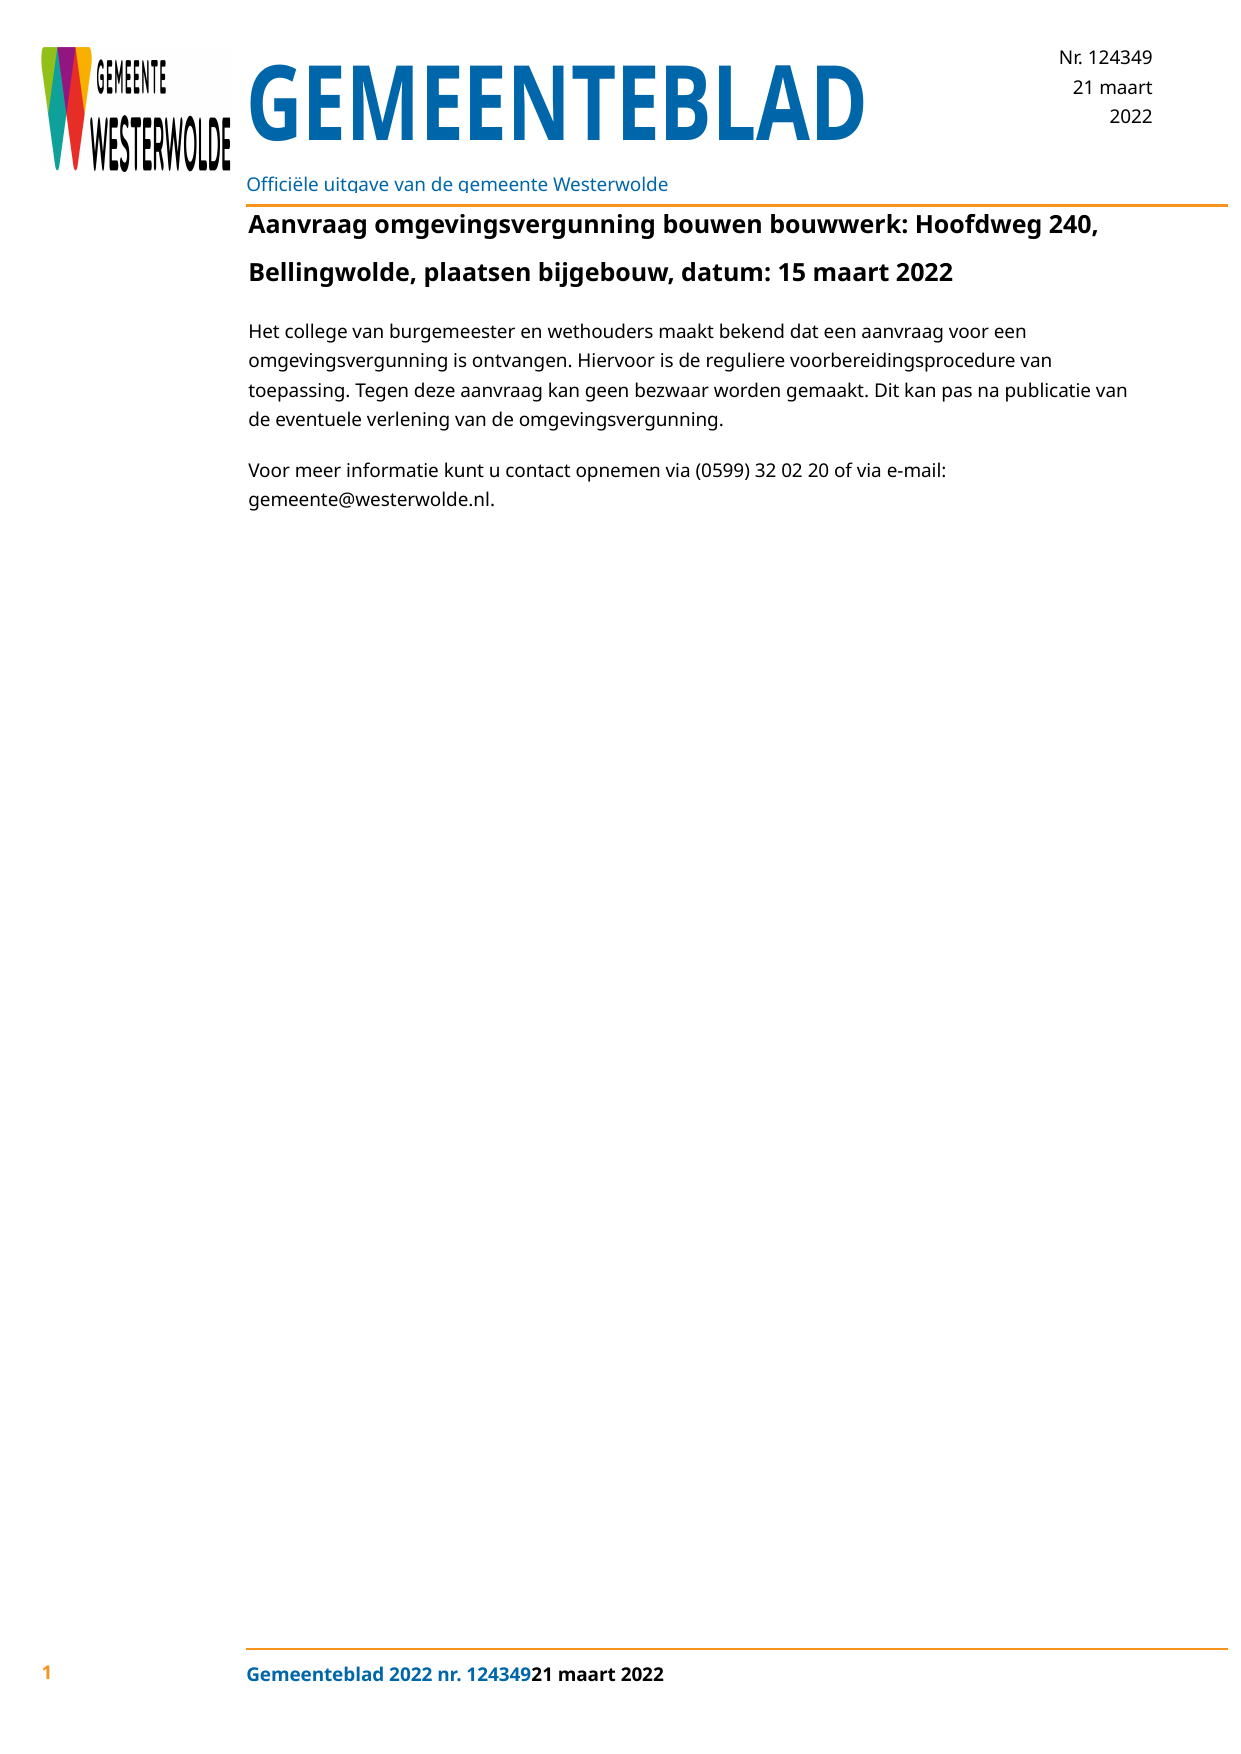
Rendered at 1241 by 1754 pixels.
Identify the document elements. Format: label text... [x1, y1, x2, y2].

text Voor meer informatie kunt u contact opnemen via (0599) 32 02 20 of via e-mail: gemeente@westerwolde.nl. [248, 457, 1152, 512]
picture [41, 47, 231, 172]
text Het college van burgemeester en wethouders maakt bekend dat een aanvraag voor een omgevingsvergunning is ontvangen. Hiervoor is de reguliere voorbereidingsprocedure van toepassing. Tegen deze aanvraag kan geen bezwaar worden gemaakt. Dit kan pas na publicatie van de eventuele verlening van de omgevingsvergunning. [248, 318, 1152, 432]
text Aanvraag omgevingsvergunning bouwen bouwwerk: Hoofdweg 240, Bellingwolde, plaatsen bijgebouw, datum: 15 maart 2022 [248, 207, 1152, 288]
